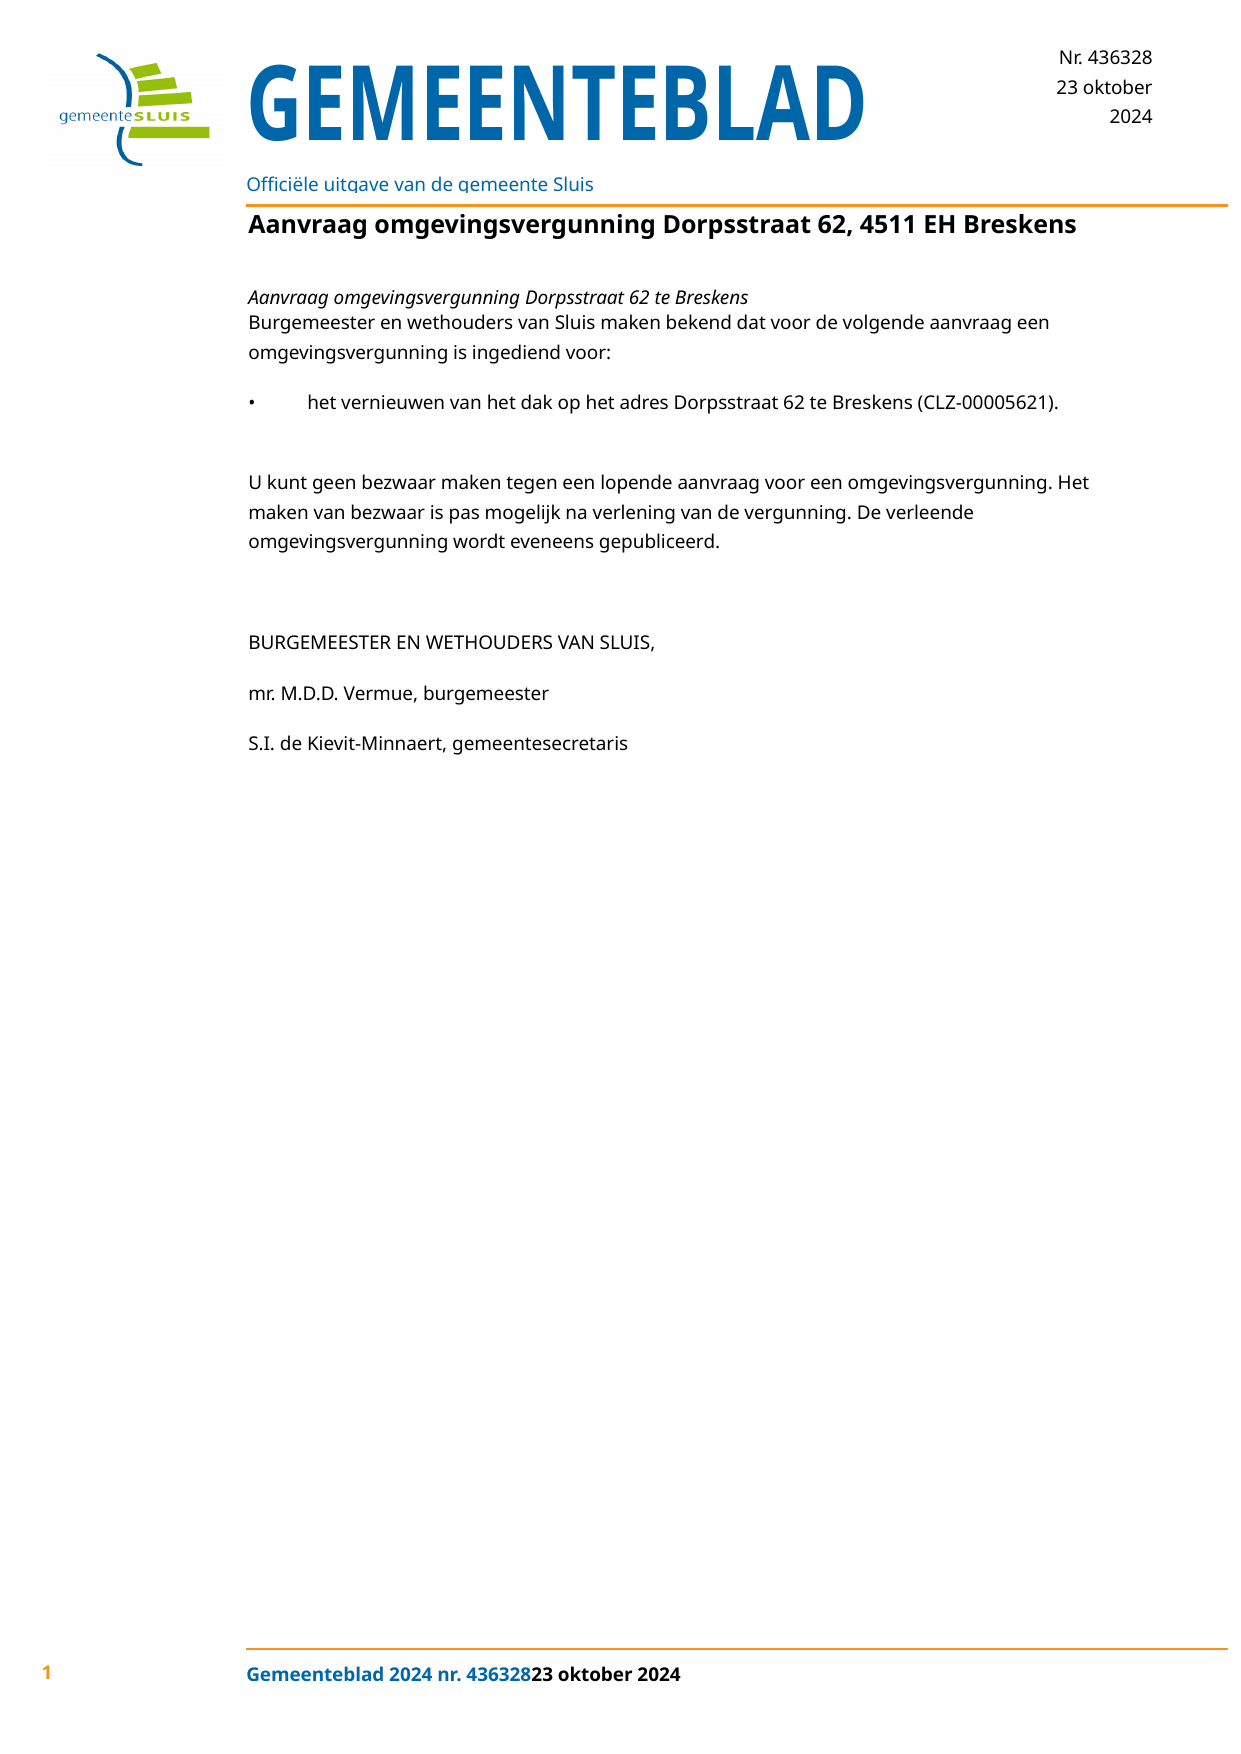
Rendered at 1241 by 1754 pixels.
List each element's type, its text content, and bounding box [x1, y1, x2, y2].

picture [41, 47, 231, 172]
text U kunt geen bezwaar maken tegen een lopende aanvraag voor een omgevingsvergunning. Het maken van bezwaar is pas mogelijk na verlening van de vergunning. De verleende omgevingsvergunning wordt eveneens gepubliceerd. [248, 469, 1152, 554]
text S.I. de Kievit-Minnaert, gemeentesecretaris [248, 730, 1152, 756]
list het vernieuwen van het dak op het adres Dorpsstraat 62 te Breskens (CLZ-00005621). [248, 389, 1152, 415]
text Aanvraag omgevingsvergunning Dorpsstraat 62, 4511 EH Breskens [248, 207, 1152, 241]
text Aanvraag omgevingsvergunning Dorpsstraat 62 te Breskens [248, 284, 1152, 309]
text mr. M.D.D. Vermue, burgemeester [248, 680, 1152, 706]
text BURGEMEESTER EN WETHOUDERS VAN SLUIS, [248, 629, 1152, 655]
text Burgemeester en wethouders van Sluis maken bekend dat voor de volgende aanvraag een omgevingsvergunning is ingediend voor: [248, 309, 1152, 365]
